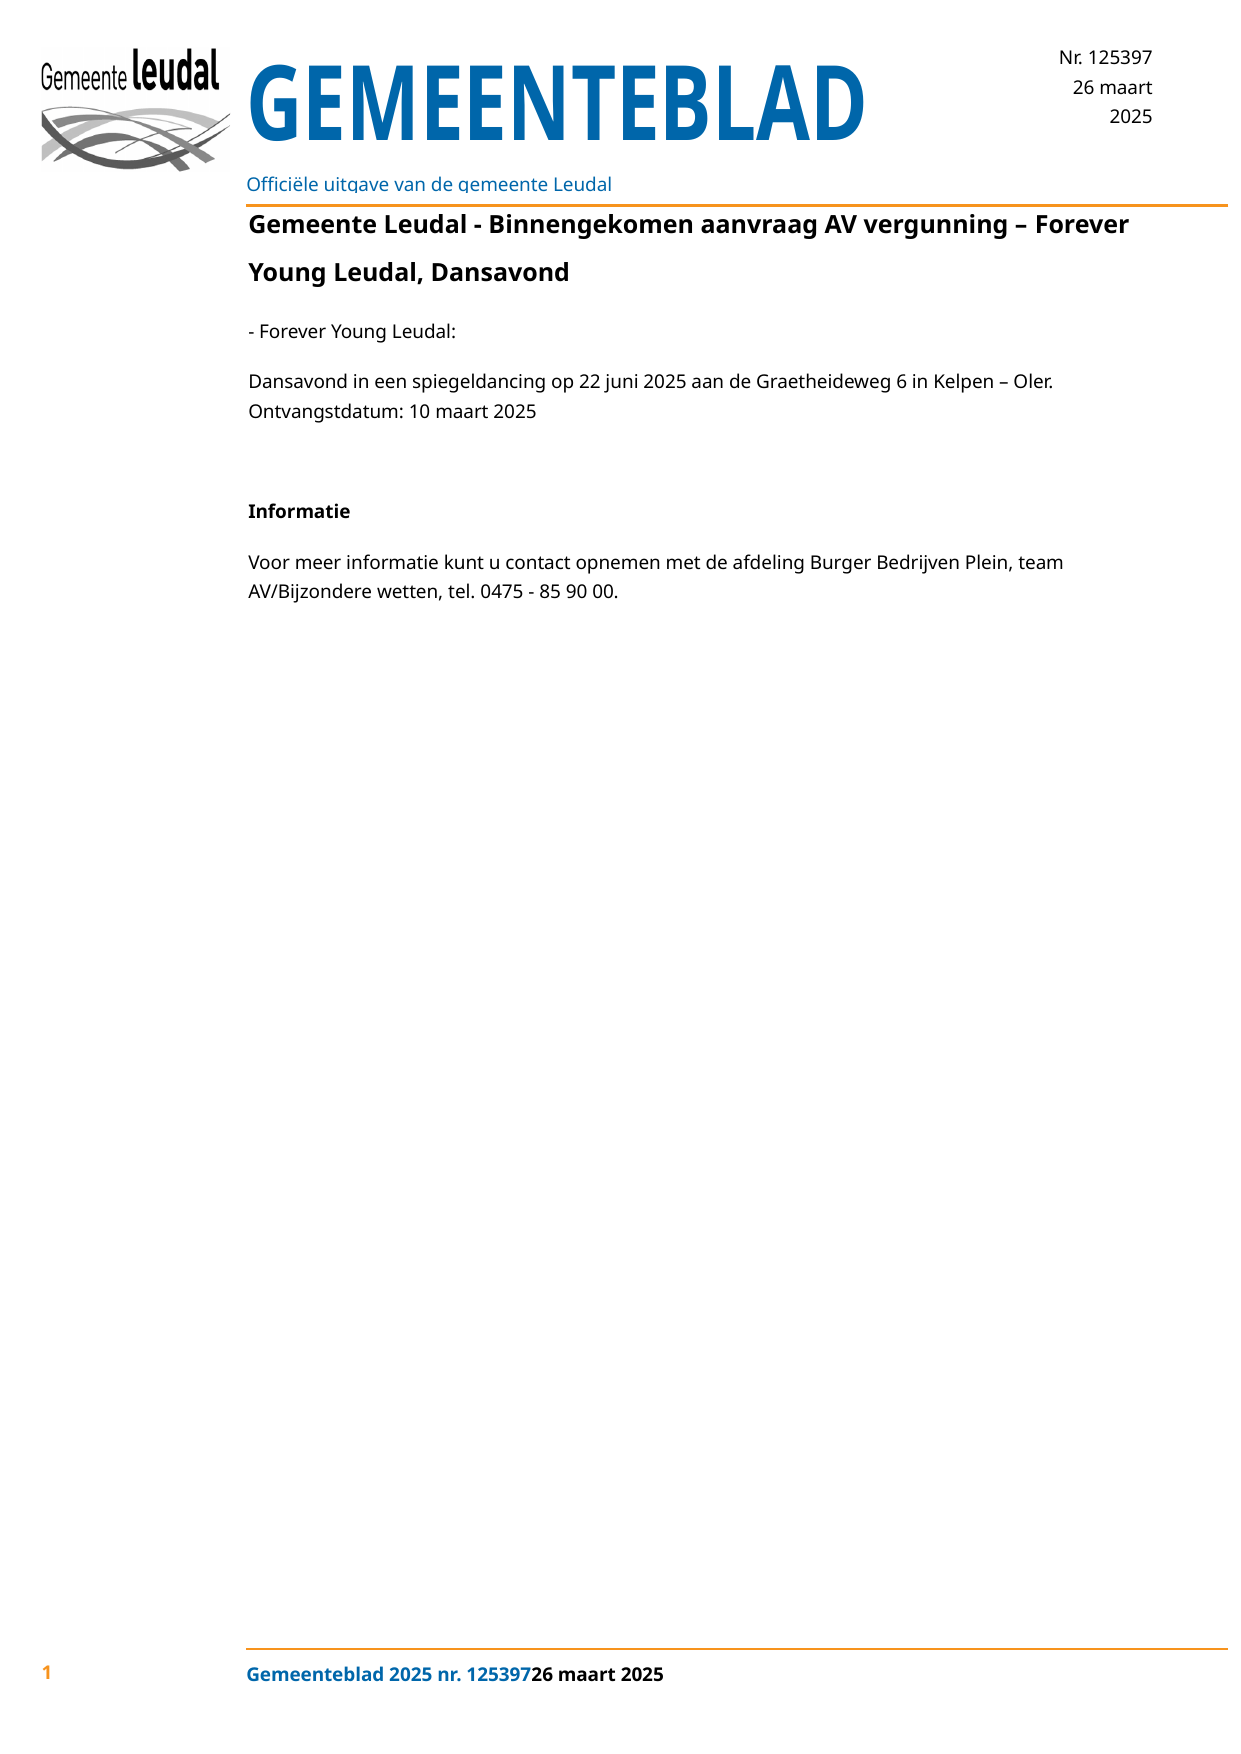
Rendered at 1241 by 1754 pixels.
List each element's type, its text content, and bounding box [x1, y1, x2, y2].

text Informatie [248, 499, 1152, 524]
text Dansavond in een spiegeldancing op 22 juni 2025 aan de Graetheideweg 6 in Kelpen – Oler. Ontvangstdatum: 10 maart 2025 [248, 368, 1152, 424]
text - Forever Young Leudal: [248, 318, 1152, 344]
picture [41, 47, 231, 172]
text Gemeente Leudal - Binnengekomen aanvraag AV vergunning – Forever Young Leudal, Dansavond [248, 207, 1152, 288]
text Voor meer informatie kunt u contact opnemen met de afdeling Burger Bedrijven Plein, team AV/Bijzondere wetten, tel. 0475 - 85 90 00. [248, 549, 1152, 604]
